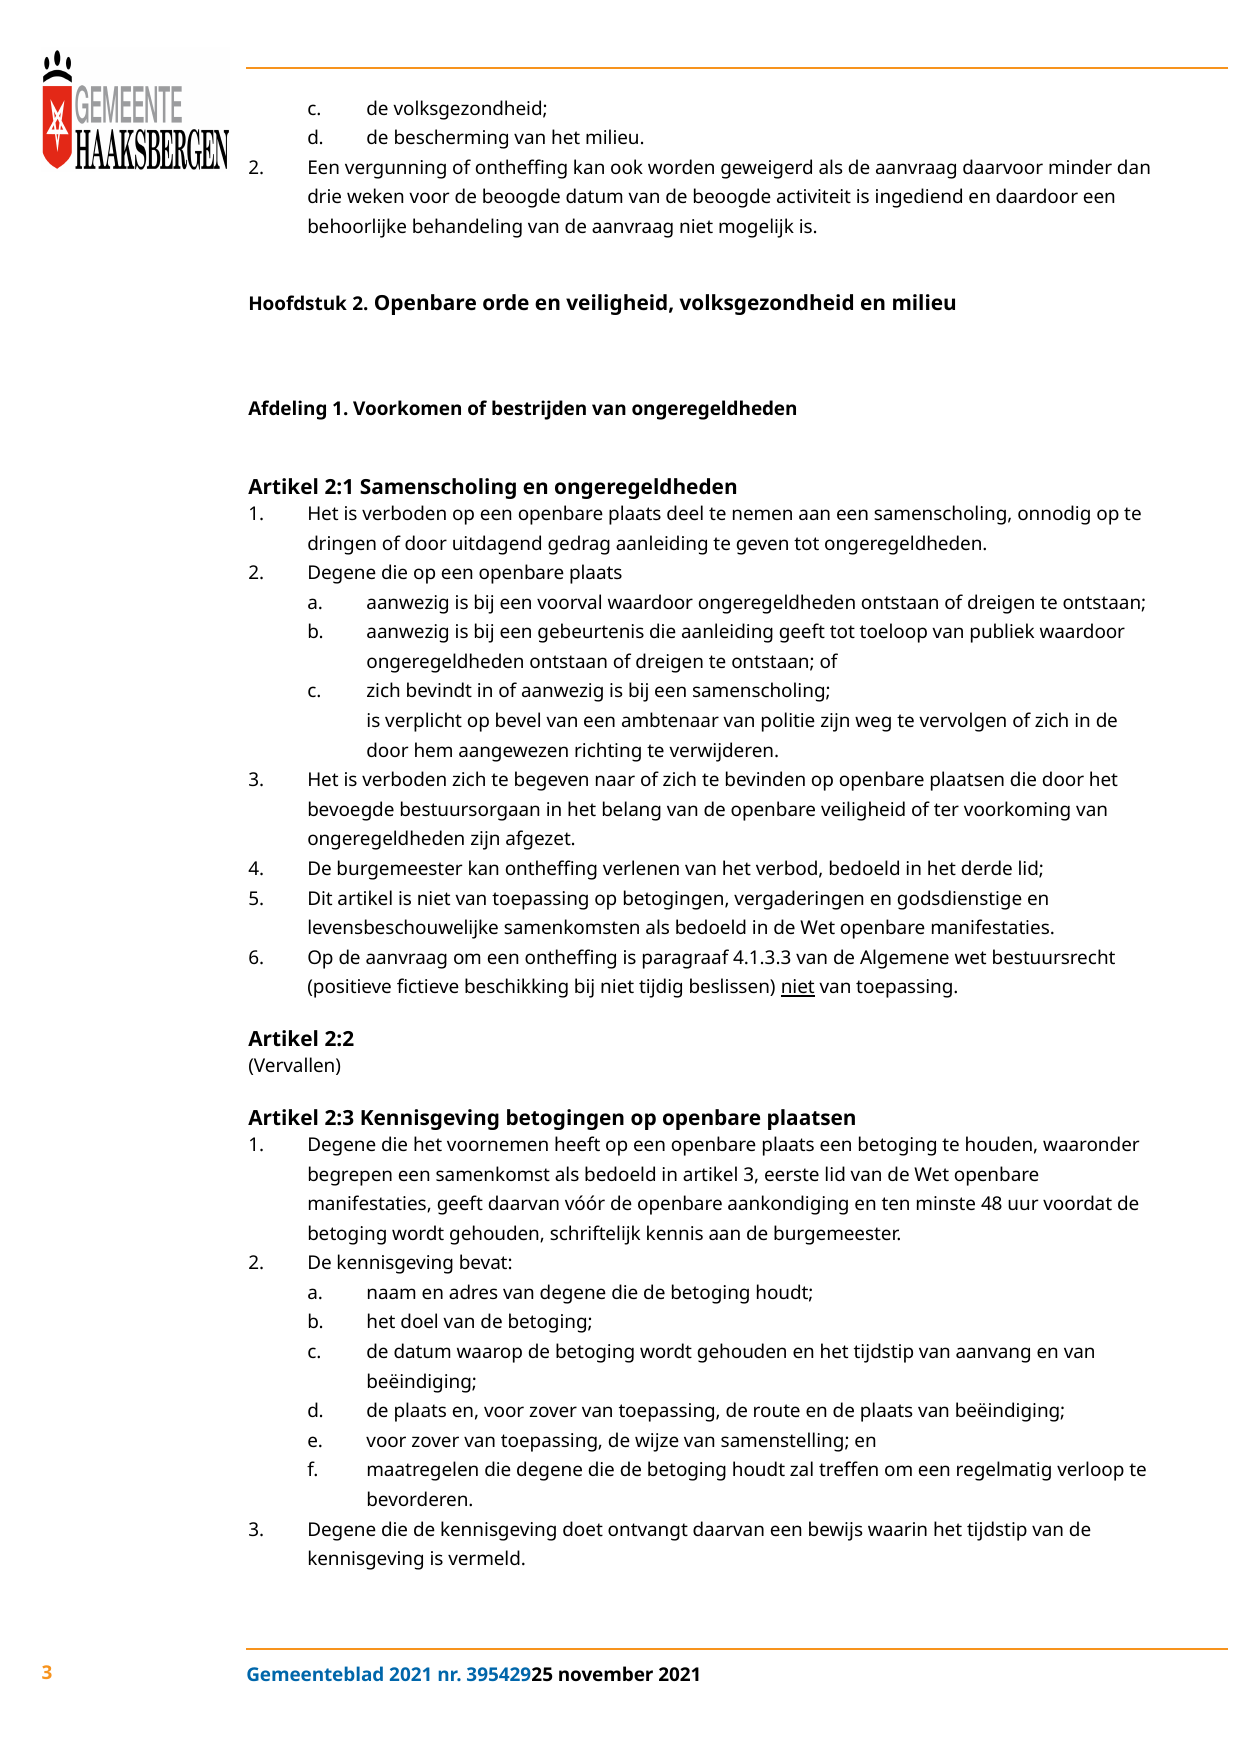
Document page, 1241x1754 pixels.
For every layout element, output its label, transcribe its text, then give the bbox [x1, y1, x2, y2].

list Op de aanvraag om een ontheffing is paragraaf 4.1.3.3 van de Algemene wet bestuursrecht (positieve fictieve beschikking bij niet tijdig beslissen) niet van toepassing. [248, 944, 1152, 999]
list de volksgezondheid; [307, 95, 1152, 121]
list Dit artikel is niet van toepassing op betogingen, vergaderingen en godsdienstige en levensbeschouwelijke samenkomsten als bedoeld in de Wet openbare manifestaties. [248, 885, 1152, 940]
list de datum waarop de betoging wordt gehouden en het tijdstip van aanvang en van beëindiging; [307, 1338, 1152, 1394]
text Artikel 2:1 Samenscholing en ongeregeldheden [248, 472, 1152, 500]
list aanwezig is bij een voorval waardoor ongeregeldheden ontstaan of dreigen te ontstaan; [307, 589, 1152, 615]
text Artikel 2:3 Kennisgeving betogingen op openbare plaatsen [248, 1103, 1152, 1131]
list De kennisgeving bevat: [248, 1249, 1152, 1275]
list het doel van de betoging; [307, 1309, 1152, 1334]
list Degene die het voornemen heeft op een openbare plaats een betoging te houden, waaronder begrepen een samenkomst als bedoeld in artikel 3, eerste lid van de Wet openbare manifestaties, geeft daarvan vóór de openbare aankondiging en ten minste 48 uur voordat de betoging wordt gehouden, schriftelijk kennis aan de burgemeester. [248, 1131, 1152, 1246]
list Een vergunning of ontheffing kan ook worden geweigerd als de aanvraag daarvoor minder dan drie weken voor de beoogde datum van de beoogde activiteit is ingediend en daardoor een behoorlijke behandeling van de aanvraag niet mogelijk is. [248, 154, 1152, 239]
list naam en adres van degene die de betoging houdt; [307, 1279, 1152, 1305]
list Degene die op een openbare plaats [248, 559, 1152, 585]
list voor zover van toepassing, de wijze van samenstelling; en [307, 1427, 1152, 1453]
text Afdeling 1. Voorkomen of bestrijden van ongeregeldheden [248, 396, 1152, 421]
list is verplicht op bevel van een ambtenaar van politie zijn weg te vervolgen of zich in de door hem aangewezen richting te verwijderen. [307, 707, 1152, 763]
picture [41, 47, 231, 172]
list maatregelen die degene die de betoging houdt zal treffen om een regelmatig verloop te bevorderen. [307, 1457, 1152, 1512]
list de plaats en, voor zover van toepassing, de route en de plaats van beëindiging; [307, 1397, 1152, 1423]
list Het is verboden zich te begeven naar of zich te bevinden op openbare plaatsen die door het bevoegde bestuursorgaan in het belang van de openbare veiligheid of ter voorkoming van ongeregeldheden zijn afgezet. [248, 766, 1152, 851]
text Hoofdstuk 2. Openbare orde en veiligheid, volksgezondheid en milieu [248, 288, 1152, 317]
list aanwezig is bij een gebeurtenis die aanleiding geeft tot toeloop van publiek waardoor ongeregeldheden ontstaan of dreigen te ontstaan; of [307, 618, 1152, 674]
text (Vervallen) [248, 1052, 1152, 1078]
list de bescherming van het milieu. [307, 124, 1152, 150]
list Het is verboden op een openbare plaats deel te nemen aan een samenscholing, onnodig op te dringen of door uitdagend gedrag aanleiding te geven tot ongeregeldheden. [248, 500, 1152, 556]
list De burgemeester kan ontheffing verlenen van het verbod, bedoeld in het derde lid; [248, 855, 1152, 881]
list zich bevindt in of aanwezig is bij een samenscholing; [307, 678, 1152, 703]
text Artikel 2:2 [248, 1024, 1152, 1052]
list Degene die de kennisgeving doet ontvangt daarvan een bewijs waarin het tijdstip van de kennisgeving is vermeld. [248, 1516, 1152, 1571]
